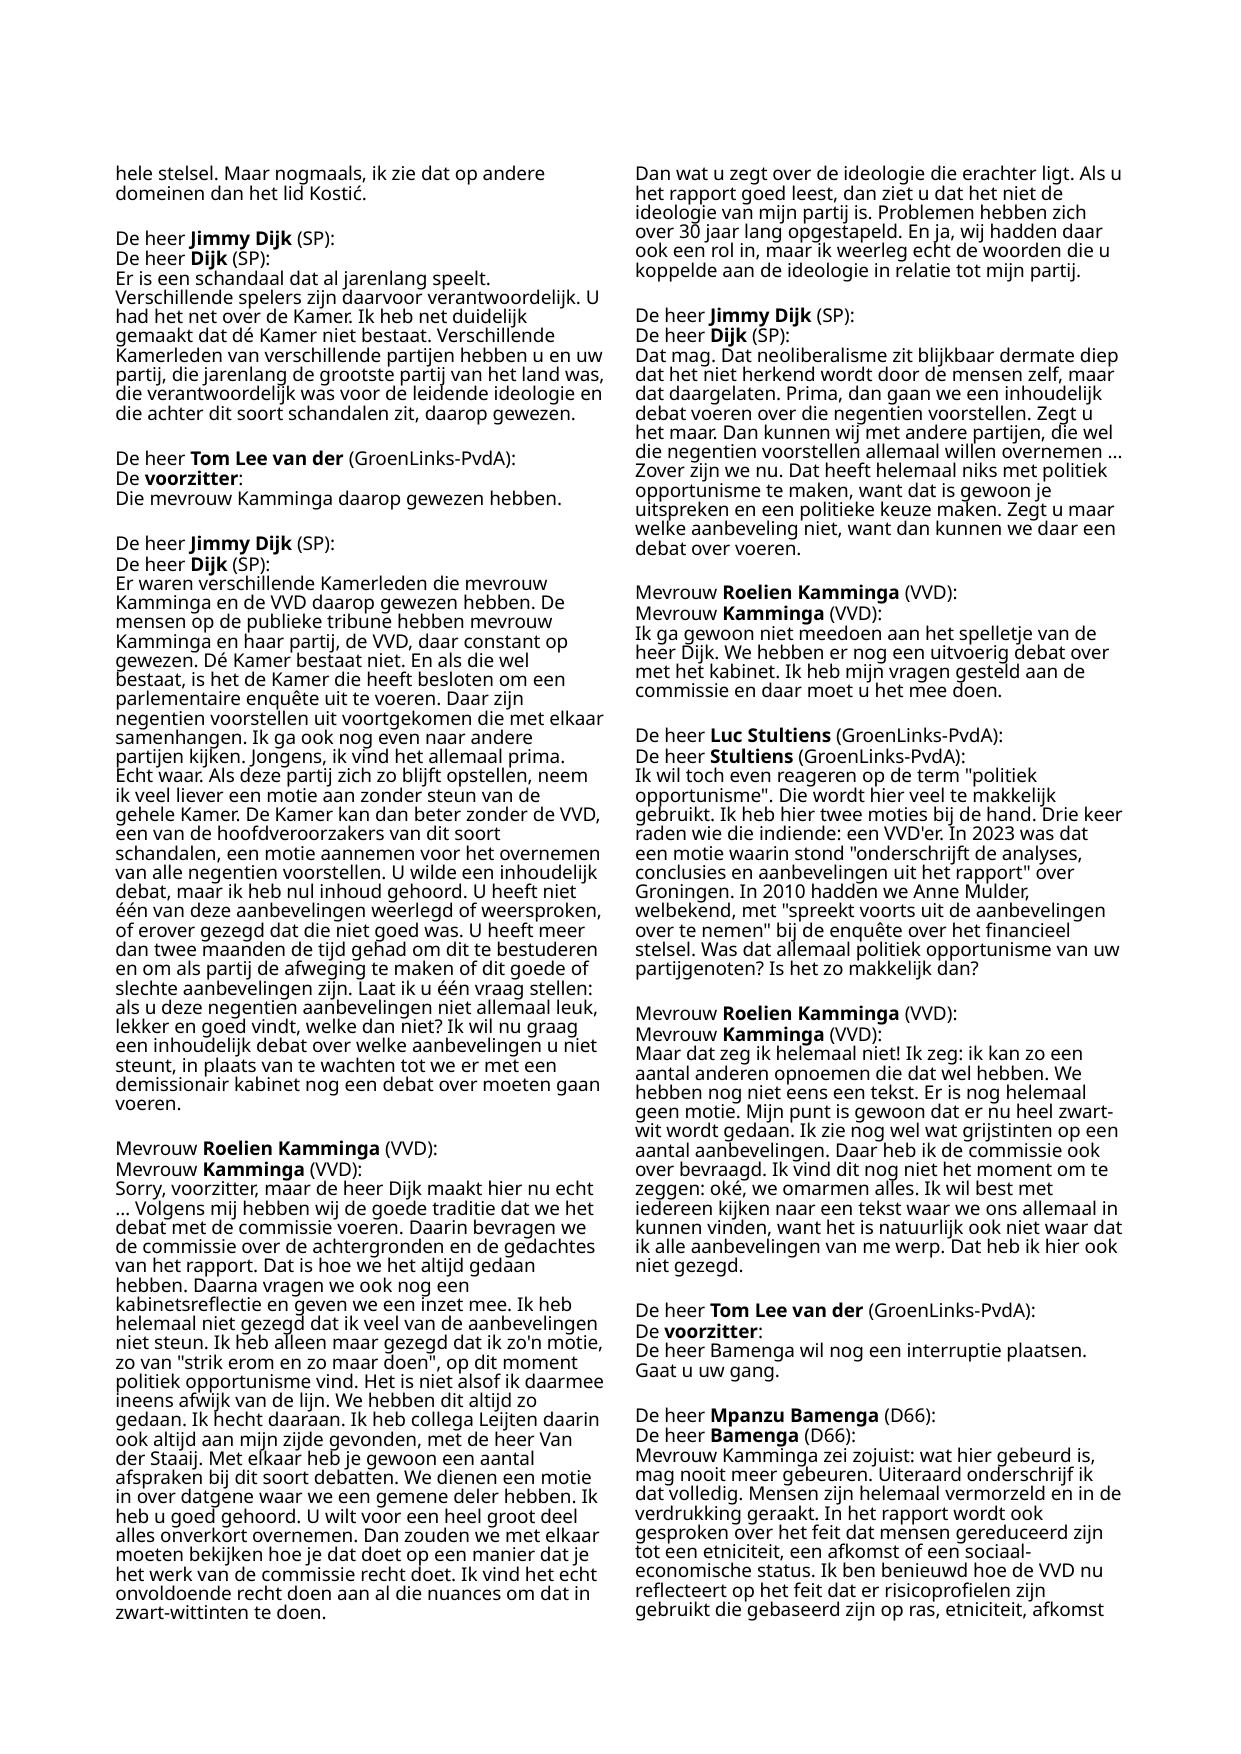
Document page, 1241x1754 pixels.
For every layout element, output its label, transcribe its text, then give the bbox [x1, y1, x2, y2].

text Mevrouw Roelien Kamminga (VVD): [635, 1000, 1125, 1026]
text De heer Dijk (SP): [115, 556, 605, 575]
text De heer Jimmy Dijk (SP): [635, 302, 1125, 327]
text Mevrouw Kamminga (VVD): [635, 1026, 1125, 1045]
text Dat mag. Dat neoliberalisme zit blijkbaar dermate diep dat het niet herkend wordt door de mensen zelf, maar dat daargelaten. Prima, dan gaan we een inhoudelijk debat voeren over die negentien voorstellen. Zegt u het maar. Dan kunnen wij met andere partijen, die wel die negentien voorstellen allemaal willen overnemen … Zover zijn we nu. Dat heeft helemaal niks met politiek opportunisme te maken, want dat is gewoon je uitspreken en een politieke keuze maken. Zegt u maar welke aanbeveling niet, want dan kunnen we daar een debat over voeren. [635, 347, 1125, 559]
text Dan wat u zegt over de ideologie die erachter ligt. Als u het rapport goed leest, dan ziet u dat het niet de ideologie van mijn partij is. Problemen hebben zich over 30 jaar lang opgestapeld. En ja, wij hadden daar ook een rol in, maar ik weerleg echt de woorden die u koppelde aan de ideologie in relatie tot mijn partij. [635, 165, 1125, 281]
text De voorzitter: [115, 470, 605, 490]
text Mevrouw Roelien Kamminga (VVD): [115, 1135, 605, 1161]
text Die mevrouw Kamminga daarop gewezen hebben. [115, 490, 605, 509]
text De heer Mpanzu Bamenga (D66): [635, 1402, 1125, 1427]
text De heer Tom Lee van der (GroenLinks-PvdA): [635, 1297, 1125, 1323]
text De heer Bamenga (D66): [635, 1427, 1125, 1447]
text Mevrouw Kamminga zei zojuist: wat hier gebeurd is, mag nooit meer gebeuren. Uiteraard onderschrijf ik dat volledig. Mensen zijn helemaal vermorzeld en in de verdrukking geraakt. In het rapport wordt ook gesproken over het feit dat mensen gereduceerd zijn tot een etniciteit, een afkomst of een sociaal-economische status. Ik ben benieuwd hoe de VVD nu reflecteert op het feit dat er risicoprofielen zijn gebruikt die gebaseerd zijn op ras, etniciteit, afkomst [635, 1447, 1125, 1620]
text De heer Dijk (SP): [115, 250, 605, 270]
text De heer Stultiens (GroenLinks-PvdA): [635, 748, 1125, 767]
text De heer Tom Lee van der (GroenLinks-PvdA): [115, 445, 605, 470]
text Mevrouw Kamminga (VVD): [115, 1161, 605, 1180]
text De heer Jimmy Dijk (SP): [115, 530, 605, 556]
text Maar dat zeg ik helemaal niet! Ik zeg: ik kan zo een aantal anderen opnoemen die dat wel hebben. We hebben nog niet eens een tekst. Er is nog helemaal geen motie. Mijn punt is gewoon dat er nu heel zwart-wit wordt gedaan. Ik zie nog wel wat grijstinten op een aantal aanbevelingen. Daar heb ik de commissie ook over bevraagd. Ik vind dit nog niet het moment om te zeggen: oké, we omarmen alles. Ik wil best met iedereen kijken naar een tekst waar we ons allemaal in kunnen vinden, want het is natuurlijk ook niet waar dat ik alle aanbevelingen van me werp. Dat heb ik hier ook niet gezegd. [635, 1045, 1125, 1277]
text De heer Jimmy Dijk (SP): [115, 225, 605, 250]
text De voorzitter: [635, 1323, 1125, 1342]
text Ik wil toch even reageren op de term "politiek opportunisme". Die wordt hier veel te makkelijk gebruikt. Ik heb hier twee moties bij de hand. Drie keer raden wie die indiende: een VVD'er. In 2023 was dat een motie waarin stond "onderschrijft de analyses, conclusies en aanbevelingen uit het rapport" over Groningen. In 2010 hadden we Anne Mulder, welbekend, met "spreekt voorts uit de aanbevelingen over te nemen" bij de enquête over het financieel stelsel. Was dat allemaal politiek opportunisme van uw partijgenoten? Is het zo makkelijk dan? [635, 767, 1125, 979]
text Er waren verschillende Kamerleden die mevrouw Kamminga en de VVD daarop gewezen hebben. De mensen op de publieke tribune hebben mevrouw Kamminga en haar partij, de VVD, daar constant op gewezen. Dé Kamer bestaat niet. En als die wel bestaat, is het de Kamer die heeft besloten om een parlementaire enquête uit te voeren. Daar zijn negentien voorstellen uit voortgekomen die met elkaar samenhangen. Ik ga ook nog even naar andere partijen kijken. Jongens, ik vind het allemaal prima. Echt waar. Als deze partij zich zo blijft opstellen, neem ik veel liever een motie aan zonder steun van de gehele Kamer. De Kamer kan dan beter zonder de VVD, een van de hoofdveroorzakers van dit soort schandalen, een motie aannemen voor het overnemen van alle negentien voorstellen. U wilde een inhoudelijk debat, maar ik heb nul inhoud gehoord. U heeft niet één van deze aanbevelingen weerlegd of weersproken, of erover gezegd dat die niet goed was. U heeft meer dan twee maanden de tijd gehad om dit te bestuderen en om als partij de afweging te maken of dit goede of slechte aanbevelingen zijn. Laat ik u één vraag stellen: als u deze negentien aanbevelingen niet allemaal leuk, lekker en goed vindt, welke dan niet? Ik wil nu graag een inhoudelijk debat over welke aanbevelingen u niet steunt, in plaats van te wachten tot we er met een demissionair kabinet nog een debat over moeten gaan voeren. [115, 575, 605, 1114]
text Mevrouw Kamminga (VVD): [635, 605, 1125, 624]
text hele stelsel. Maar nogmaals, ik zie dat op andere domeinen dan het lid Kostić. [115, 165, 605, 204]
text Ik ga gewoon niet meedoen aan het spelletje van de heer Dijk. We hebben er nog een uitvoerig debat over met het kabinet. Ik heb mijn vragen gesteld aan de commissie en daar moet u het mee doen. [635, 624, 1125, 702]
text De heer Luc Stultiens (GroenLinks-PvdA): [635, 722, 1125, 748]
text De heer Dijk (SP): [635, 327, 1125, 347]
text Er is een schandaal dat al jarenlang speelt. Verschillende spelers zijn daarvoor verantwoordelijk. U had het net over de Kamer. Ik heb net duidelijk gemaakt dat dé Kamer niet bestaat. Verschillende Kamerleden van verschillende partijen hebben u en uw partij, die jarenlang de grootste partij van het land was, die verantwoordelijk was voor de leidende ideologie en die achter dit soort schandalen zit, daarop gewezen. [115, 270, 605, 424]
text De heer Bamenga wil nog een interruptie plaatsen. Gaat u uw gang. [635, 1342, 1125, 1381]
text Mevrouw Roelien Kamminga (VVD): [635, 579, 1125, 605]
text Sorry, voorzitter, maar de heer Dijk maakt hier nu echt … Volgens mij hebben wij de goede traditie dat we het debat met de commissie voeren. Daarin bevragen we de commissie over de achtergronden en de gedachtes van het rapport. Dat is hoe we het altijd gedaan hebben. Daarna vragen we ook nog een kabinetsreflectie en geven we een inzet mee. Ik heb helemaal niet gezegd dat ik veel van de aanbevelingen niet steun. Ik heb alleen maar gezegd dat ik zo'n motie, zo van "strik erom en zo maar doen", op dit moment politiek opportunisme vind. Het is niet alsof ik daarmee ineens afwijk van de lijn. We hebben dit altijd zo gedaan. Ik hecht daaraan. Ik heb collega Leijten daarin ook altijd aan mijn zijde gevonden, met de heer Van der Staaij. Met elkaar heb je gewoon een aantal afspraken bij dit soort debatten. We dienen een motie in over datgene waar we een gemene deler hebben. Ik heb u goed gehoord. U wilt voor een heel groot deel alles onverkort overnemen. Dan zouden we met elkaar moeten bekijken hoe je dat doet op een manier dat je het werk van de commissie recht doet. Ik vind het echt onvoldoende recht doen aan al die nuances om dat in zwart-wittinten te doen. [115, 1180, 605, 1623]
